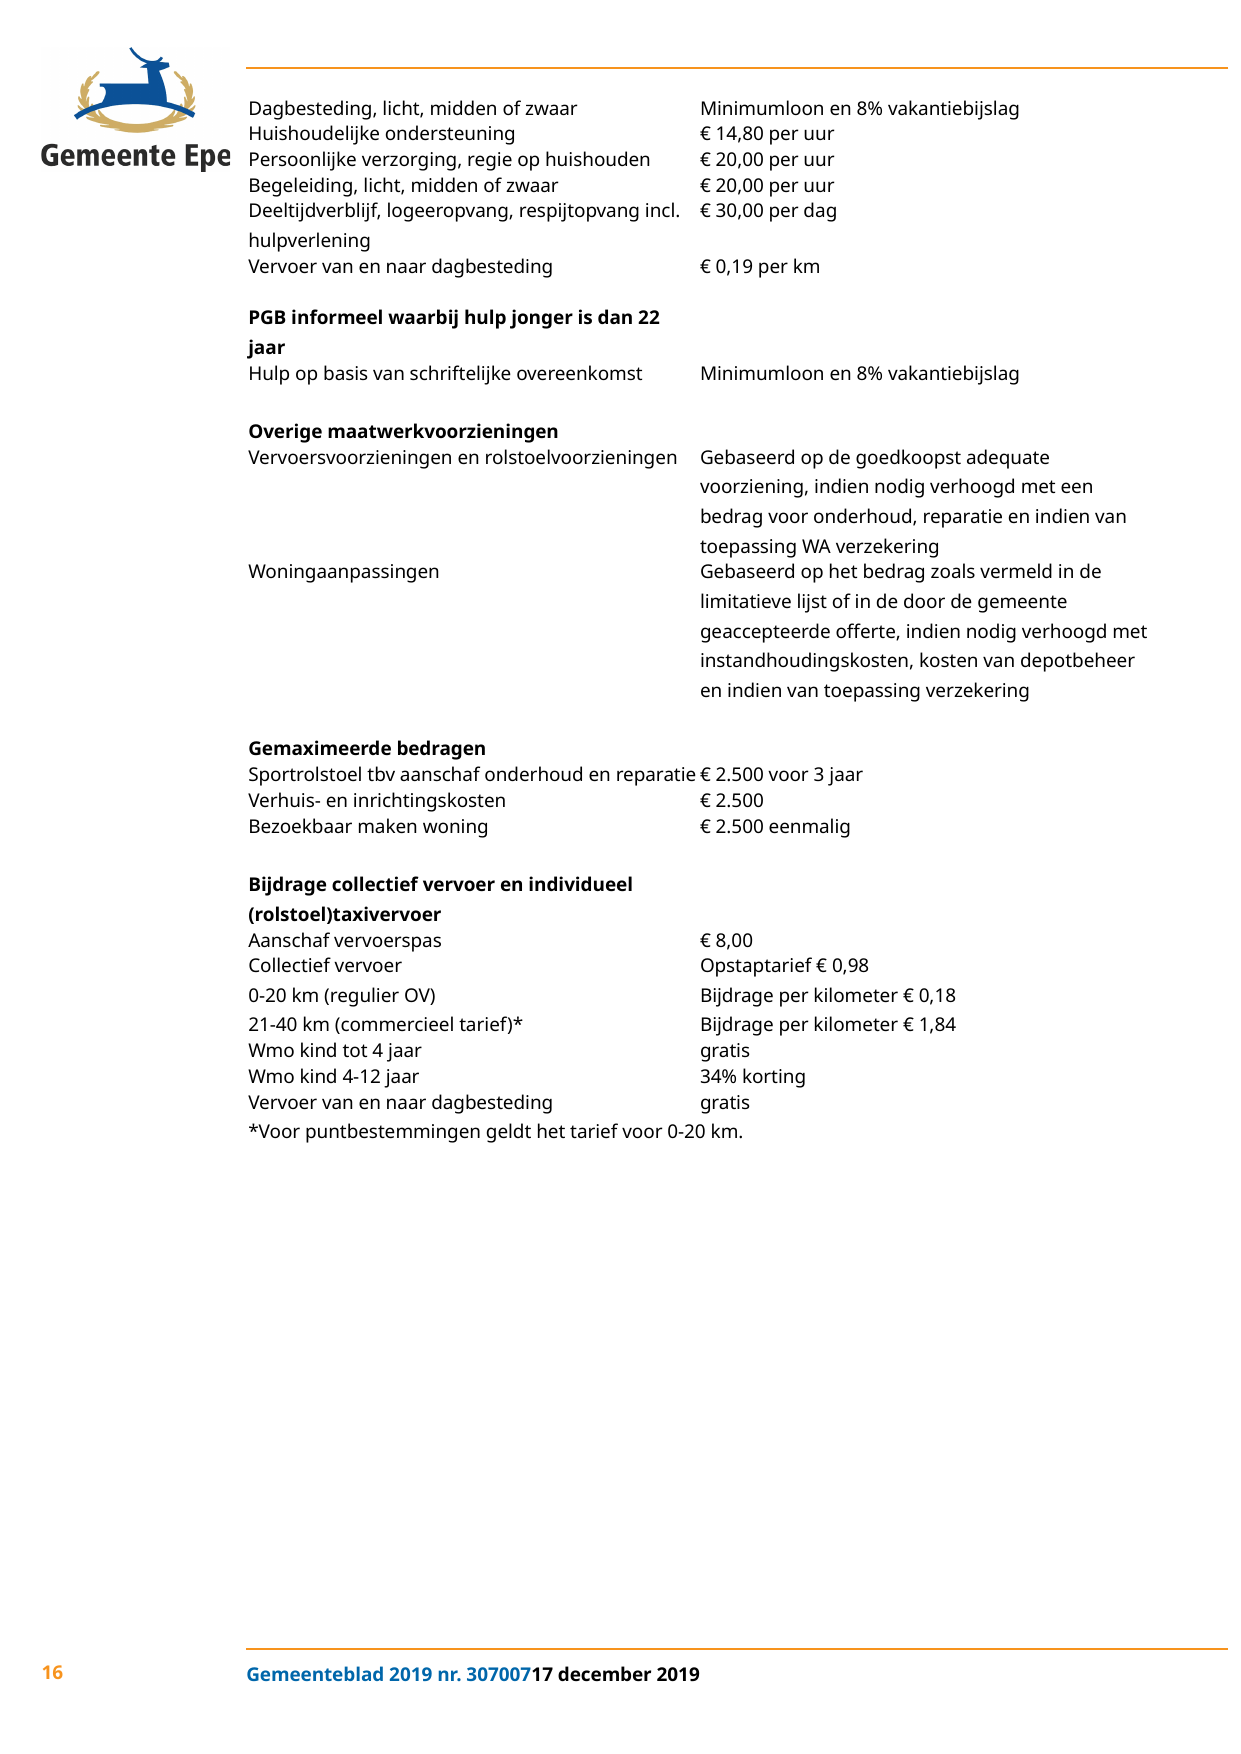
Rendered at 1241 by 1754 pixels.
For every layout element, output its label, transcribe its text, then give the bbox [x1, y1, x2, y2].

table_cell Wmo kind 4-12 jaar [248, 1063, 700, 1089]
table_cell € 14,80 per uur [700, 121, 1152, 146]
table_cell Wmo kind tot 4 jaar [248, 1038, 700, 1063]
table_cell Huishoudelijke ondersteuning [248, 121, 700, 146]
table_cell € 0,19 per km [700, 253, 1152, 279]
table_header Overige maatwerkvoorzieningen [248, 419, 700, 444]
table_cell Collectief vervoer 0-20 km (regulier OV) 21-40 km (commercieel tarief)* [248, 953, 700, 1037]
table_cell gratis [700, 1038, 1152, 1063]
table_cell gratis [700, 1089, 1152, 1114]
table_cell 34% korting [700, 1063, 1152, 1089]
table_cell Gebaseerd op de goedkoopst adequate voorziening, indien nodig verhoogd met een bedrag voor onderhoud, reparatie en indien van toepassing WA verzekering [700, 444, 1152, 559]
table_cell Minimumloon en 8% vakantiebijslag [700, 360, 1152, 386]
table_header Bijdrage collectief vervoer en individueel (rolstoel)taxivervoer [248, 871, 700, 927]
table_cell Minimumloon en 8% vakantiebijslag [700, 95, 1152, 121]
table_cell Sportrolstoel tbv aanschaf onderhoud en reparatie [248, 761, 700, 787]
table_cell Verhuis- en inrichtingskosten [248, 787, 700, 813]
table_cell Hulp op basis van schriftelijke overeenkomst [248, 360, 700, 386]
table_cell € 20,00 per uur [700, 172, 1152, 198]
table_cell Vervoer van en naar dagbesteding [248, 253, 700, 279]
table_cell € 30,00 per dag [700, 198, 1152, 253]
table_cell Aanschaf vervoerspas [248, 927, 700, 952]
table_cell Woningaanpassingen [248, 559, 700, 703]
table_cell Vervoersvoorzieningen en rolstoelvoorzieningen [248, 444, 700, 559]
table_cell € 8,00 [700, 927, 1152, 952]
table_cell Gebaseerd op het bedrag zoals vermeld in de limitatieve lijst of in de door de gemeente geaccepteerde offerte, indien nodig verhoogd met instandhoudingskosten, kosten van depotbeheer en indien van toepassing verzekering [700, 559, 1152, 703]
table_cell Begeleiding, licht, midden of zwaar [248, 172, 700, 198]
table_cell Bezoekbaar maken woning [248, 813, 700, 838]
table_cell € 2.500 eenmalig [700, 813, 1152, 838]
text *Voor puntbestemmingen geldt het tarief voor 0-20 km. [248, 1118, 1152, 1143]
table_cell Opstaptarief € 0,98 Bijdrage per kilometer € 0,18 Bijdrage per kilometer € 1,84 [700, 953, 1152, 1037]
table_cell € 2.500 [700, 787, 1152, 813]
table_cell Dagbesteding, licht, midden of zwaar [248, 95, 700, 121]
table_header Gemaximeerde bedragen [248, 736, 700, 761]
table_cell € 2.500 voor 3 jaar [700, 761, 1152, 787]
table_cell [248, 279, 700, 304]
picture [41, 47, 231, 172]
table_cell € 20,00 per uur [700, 146, 1152, 172]
table_cell PGB informeel waarbij hulp jonger is dan 22 jaar [248, 305, 700, 360]
table_cell Vervoer van en naar dagbesteding [248, 1089, 700, 1114]
table_cell Deeltijdverblijf, logeeropvang, respijtopvang incl. hulpverlening [248, 198, 700, 253]
table_cell Persoonlijke verzorging, regie op huishouden [248, 146, 700, 172]
